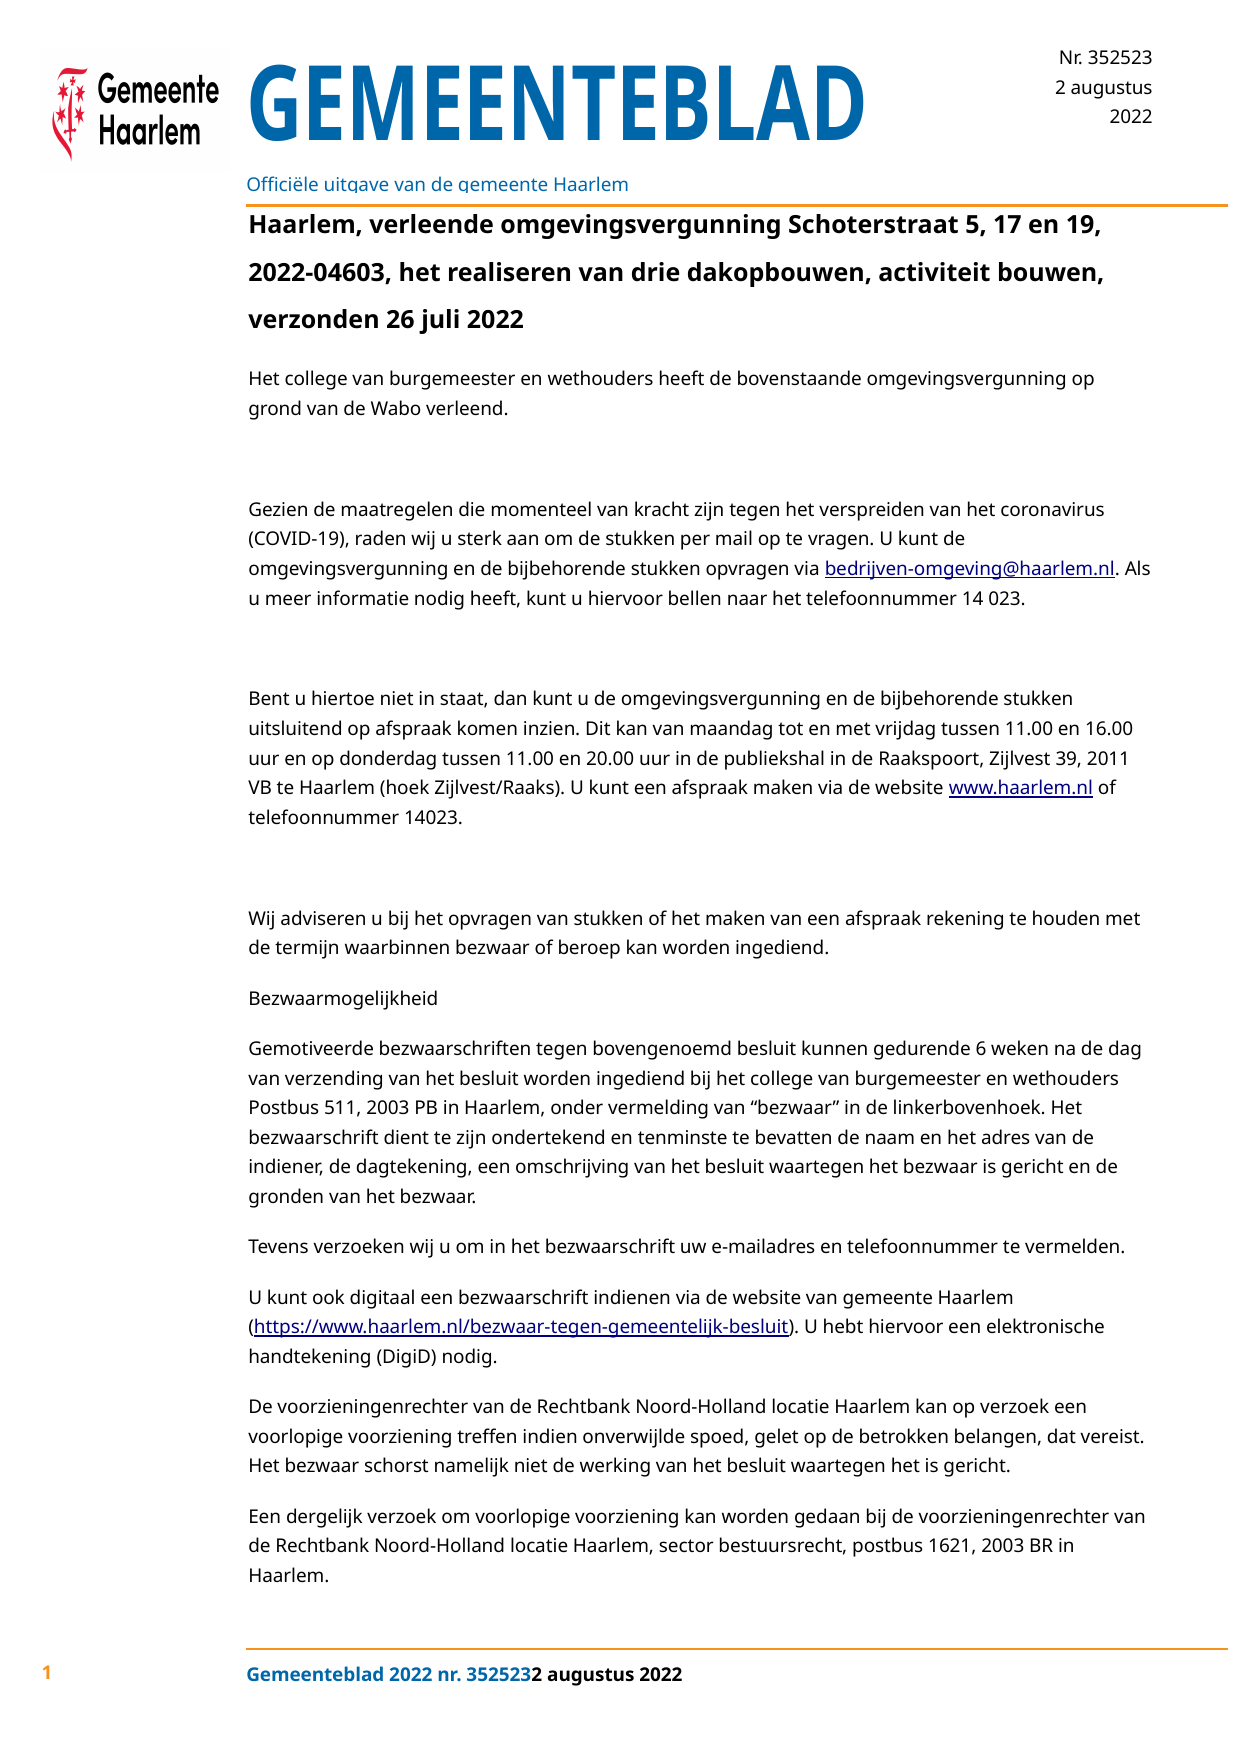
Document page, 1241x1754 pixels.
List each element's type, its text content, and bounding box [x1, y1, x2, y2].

text Het college van burgemeester en wethouders heeft de bovenstaande omgevingsvergunning op grond van de Wabo verleend. [248, 366, 1152, 421]
text Tevens verzoeken wij u om in het bezwaarschrift uw e-mailadres en telefoonnummer te vermelden. [248, 1233, 1152, 1259]
text Gemotiveerde bezwaarschriften tegen bovengenoemd besluit kunnen gedurende 6 weken na de dag van verzending van het besluit worden ingediend bij het college van burgemeester en wethouders Postbus 511, 2003 PB in Haarlem, onder vermelding van “bezwaar” in de linkerbovenhoek. Het bezwaarschrift dient te zijn ondertekend en tenminste te bevatten de naam en het adres van de indiener, de dagtekening, een omschrijving van het besluit waartegen het bezwaar is gericht en de gronden van het bezwaar. [248, 1035, 1152, 1209]
text Haarlem, verleende omgevingsvergunning Schoterstraat 5, 17 en 19, 2022-04603, het realiseren van drie dakopbouwen, activiteit bouwen, verzonden 26 juli 2022 [248, 207, 1152, 336]
text Gezien de maatregelen die momenteel van kracht zijn tegen het verspreiden van het coronavirus (COVID-19), raden wij u sterk aan om de stukken per mail op te vragen. U kunt de omgevingsvergunning en de bijbehorende stukken opvragen via bedrijven-omgeving@haarlem.nl. Als u meer informatie nodig heeft, kunt u hiervoor bellen naar het telefoonnummer 14 023. [248, 496, 1152, 610]
text De voorzieningenrechter van de Rechtbank Noord-Holland locatie Haarlem kan op verzoek een voorlopige voorziening treffen indien onverwijlde spoed, gelet op de betrokken belangen, dat vereist. Het bezwaar schorst namelijk niet de werking van het besluit waartegen het is gericht. [248, 1393, 1152, 1478]
text Wij adviseren u bij het opvragen van stukken of het maken van een afspraak rekening te houden met de termijn waarbinnen bezwaar of beroep kan worden ingediend. [248, 905, 1152, 960]
text Bezwaarmogelijkheid [248, 985, 1152, 1010]
text Een dergelijk verzoek om voorlopige voorziening kan worden gedaan bij de voorzieningenrechter van de Rechtbank Noord-Holland locatie Haarlem, sector bestuursrecht, postbus 1621, 2003 BR in Haarlem. [248, 1503, 1152, 1588]
text Bent u hiertoe niet in staat, dan kunt u de omgevingsvergunning en de bijbehorende stukken uitsluitend op afspraak komen inzien. Dit kan van maandag tot en met vrijdag tussen 11.00 en 16.00 uur en op donderdag tussen 11.00 en 20.00 uur in de publiekshal in de Raakspoort, Zijlvest 39, 2011 VB te Haarlem (hoek Zijlvest/Raaks). U kunt een afspraak maken via de website www.haarlem.nl of telefoonnummer 14023. [248, 686, 1152, 829]
text U kunt ook digitaal een bezwaarschrift indienen via de website van gemeente Haarlem (https://www.haarlem.nl/bezwaar-tegen-gemeentelijk-besluit). U hebt hiervoor een elektronische handtekening (DigiD) nodig. [248, 1284, 1152, 1369]
picture [41, 47, 231, 172]
